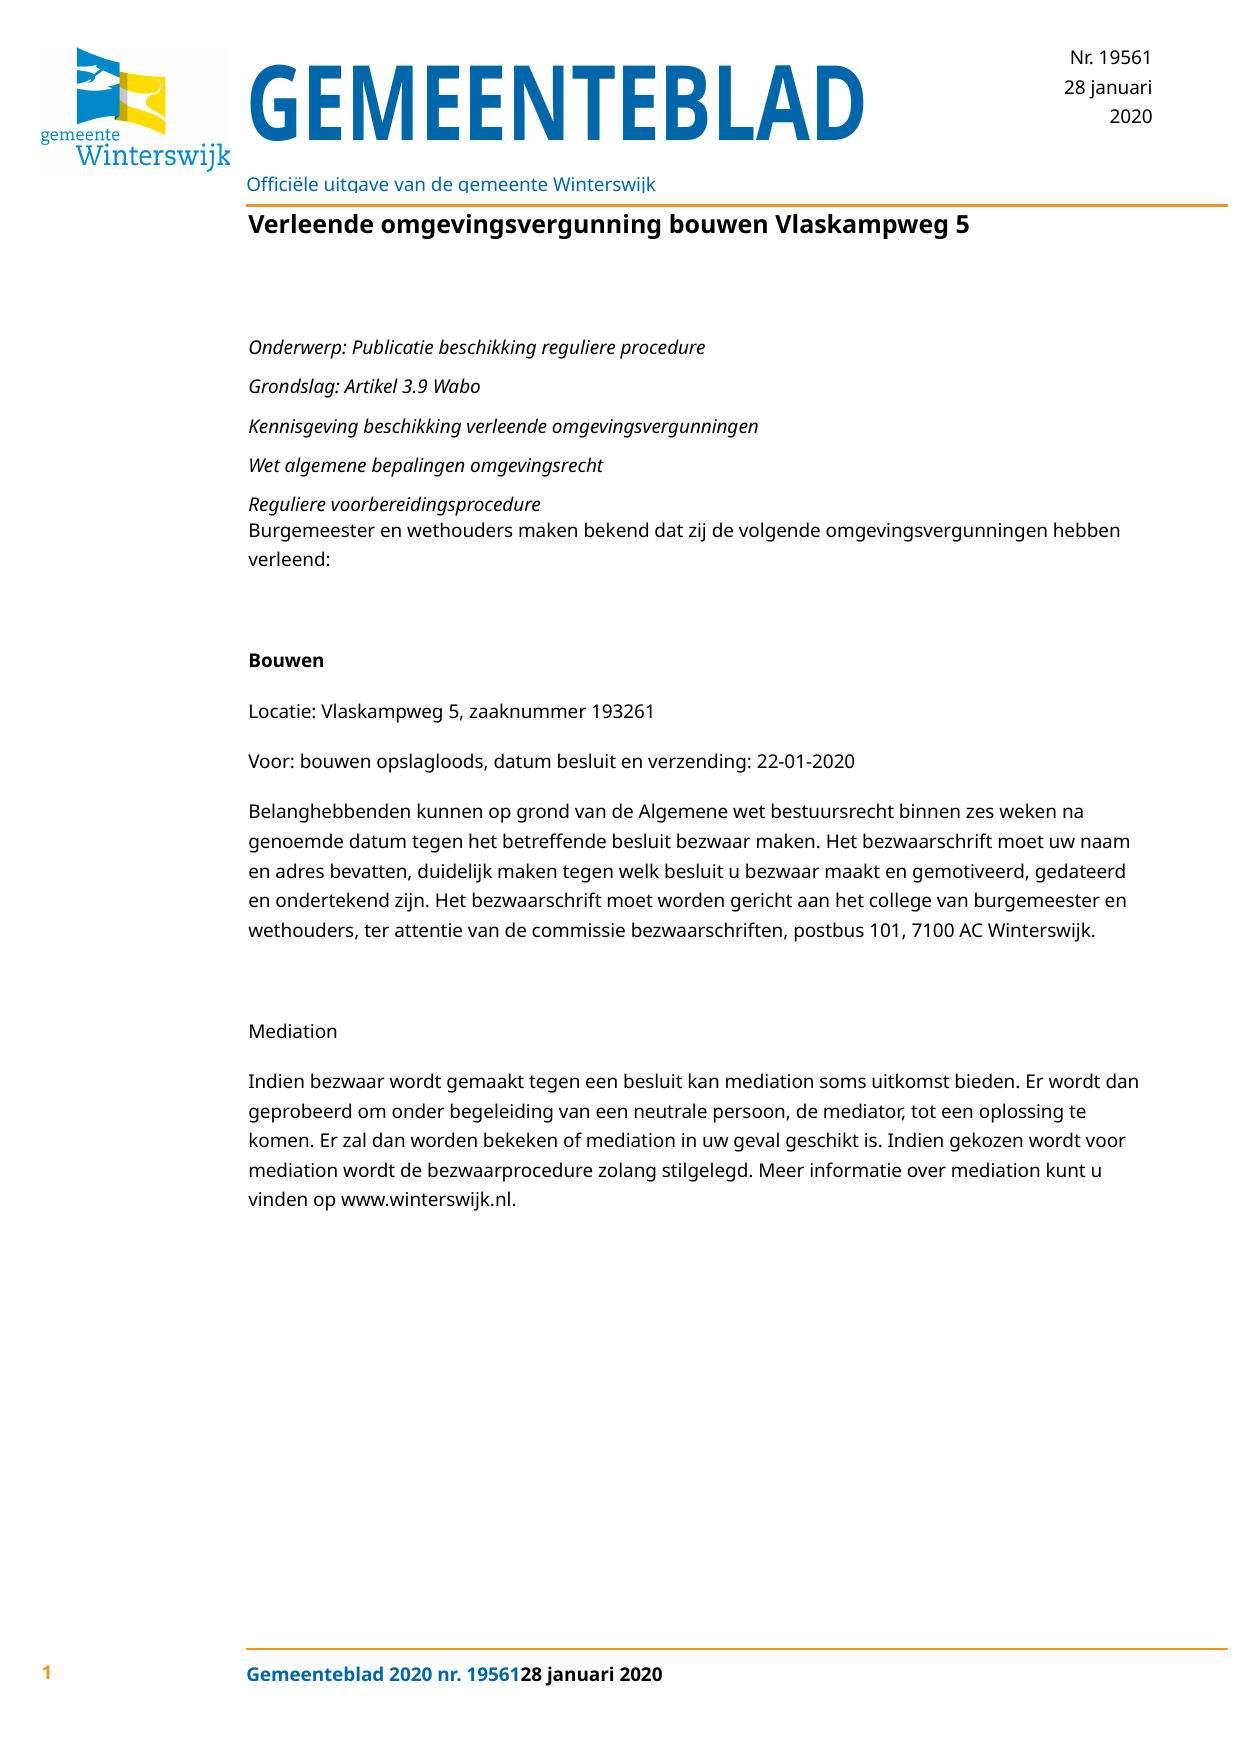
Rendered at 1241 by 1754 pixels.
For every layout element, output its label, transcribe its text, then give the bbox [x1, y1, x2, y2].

text Belanghebbenden kunnen op grond van de Algemene wet bestuursrecht binnen zes weken na genoemde datum tegen het betreffende besluit bezwaar maken. Het bezwaarschrift moet uw naam en adres bevatten, duidelijk maken tegen welk besluit u bezwaar maakt en gemotiveerd, gedateerd en ondertekend zijn. Het bezwaarschrift moet worden gericht aan het college van burgemeester en wethouders, ter attentie van de commissie bezwaarschriften, postbus 101, 7100 AC Winterswijk. [248, 799, 1152, 943]
text Locatie: Vlaskampweg 5, zaaknummer 193261 [248, 698, 1152, 724]
text Mediation [248, 1018, 1152, 1044]
picture [41, 47, 231, 172]
text Onderwerp: Publicatie beschikking reguliere procedure [248, 334, 1152, 360]
text Burgemeester en wethouders maken bekend dat zij de volgende omgevingsvergunningen hebben verleend: [248, 517, 1152, 572]
text Verleende omgevingsvergunning bouwen Vlaskampweg 5 [248, 207, 1152, 241]
text Voor: bouwen opslagloods, datum besluit en verzending: 22-01-2020 [248, 748, 1152, 774]
text Grondslag: Artikel 3.9 Wabo [248, 373, 1152, 399]
picture [225, 153, 231, 162]
text Wet algemene bepalingen omgevingsrecht [248, 452, 1152, 478]
text Indien bezwaar wordt gemaakt tegen een besluit kan mediation soms uitkomst bieden. Er wordt dan geprobeerd om onder begeleiding van een neutrale persoon, de mediator, tot een oplossing te komen. Er zal dan worden bekeken of mediation in uw geval geschikt is. Indien gekozen wordt voor mediation wordt de bezwaarprocedure zolang stilgelegd. Meer informatie over mediation kunt u vinden op www.winterswijk.nl. [248, 1068, 1152, 1212]
text Bouwen [248, 647, 1152, 673]
text Reguliere voorbereidingsprocedure [248, 491, 1152, 517]
text Kennisgeving beschikking verleende omgevingsvergunningen [248, 413, 1152, 438]
